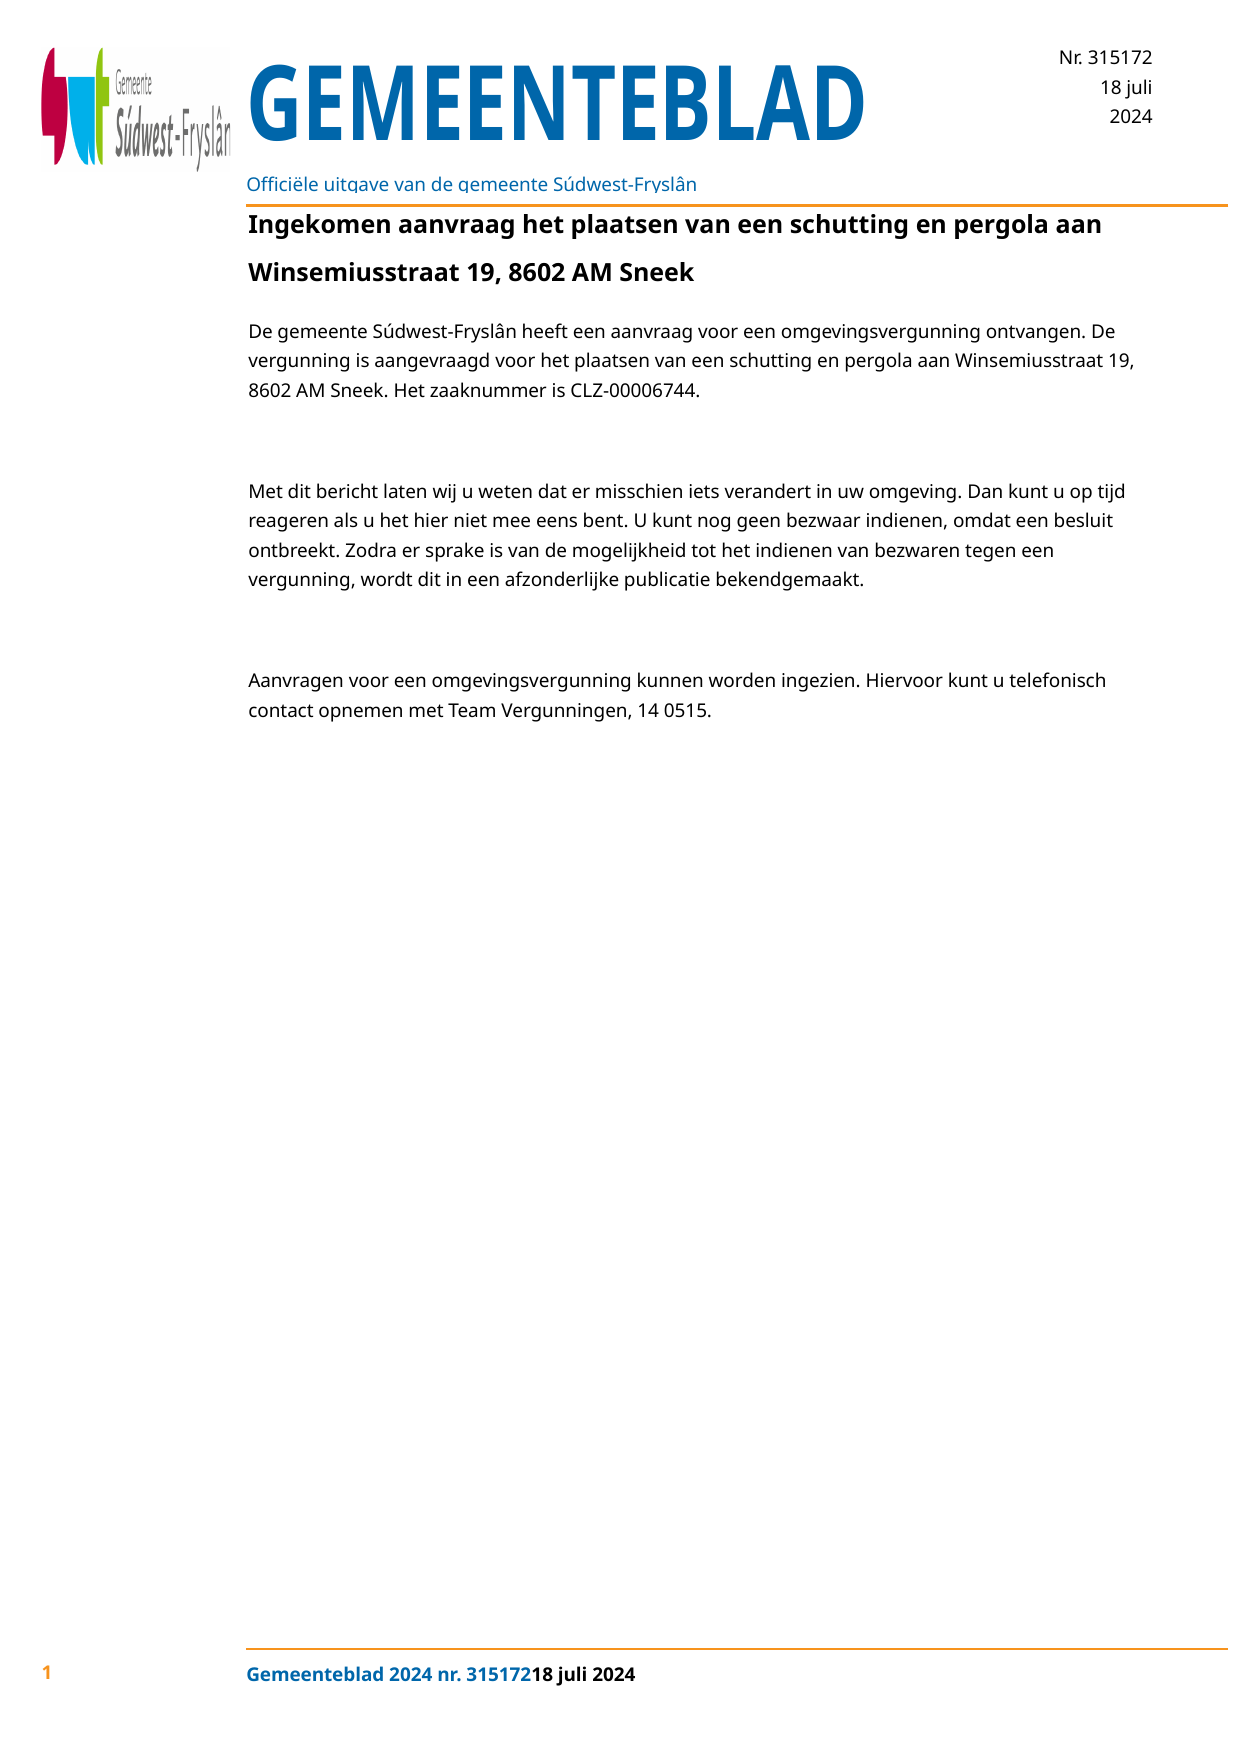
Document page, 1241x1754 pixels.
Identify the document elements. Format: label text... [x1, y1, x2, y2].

picture [41, 47, 231, 172]
text Aanvragen voor een omgevingsvergunning kunnen worden ingezien. Hiervoor kunt u telefonisch contact opnemen met Team Vergunningen, 14 0515. [248, 667, 1152, 723]
text Ingekomen aanvraag het plaatsen van een schutting en pergola aan Winsemiusstraat 19, 8602 AM Sneek [248, 207, 1152, 288]
text De gemeente Súdwest-Fryslân heeft een aanvraag voor een omgevingsvergunning ontvangen. De vergunning is aangevraagd voor het plaatsen van een schutting en pergola aan Winsemiusstraat 19, 8602 AM Sneek. Het zaaknummer is CLZ-00006744. [248, 318, 1152, 403]
text Met dit bericht laten wij u weten dat er misschien iets verandert in uw omgeving. Dan kunt u op tijd reageren als u het hier niet mee eens bent. U kunt nog geen bezwaar indienen, omdat een besluit ontbreekt. Zodra er sprake is van de mogelijkheid tot het indienen van bezwaren tegen een vergunning, wordt dit in een afzonderlijke publicatie bekendgemaakt. [248, 478, 1152, 592]
